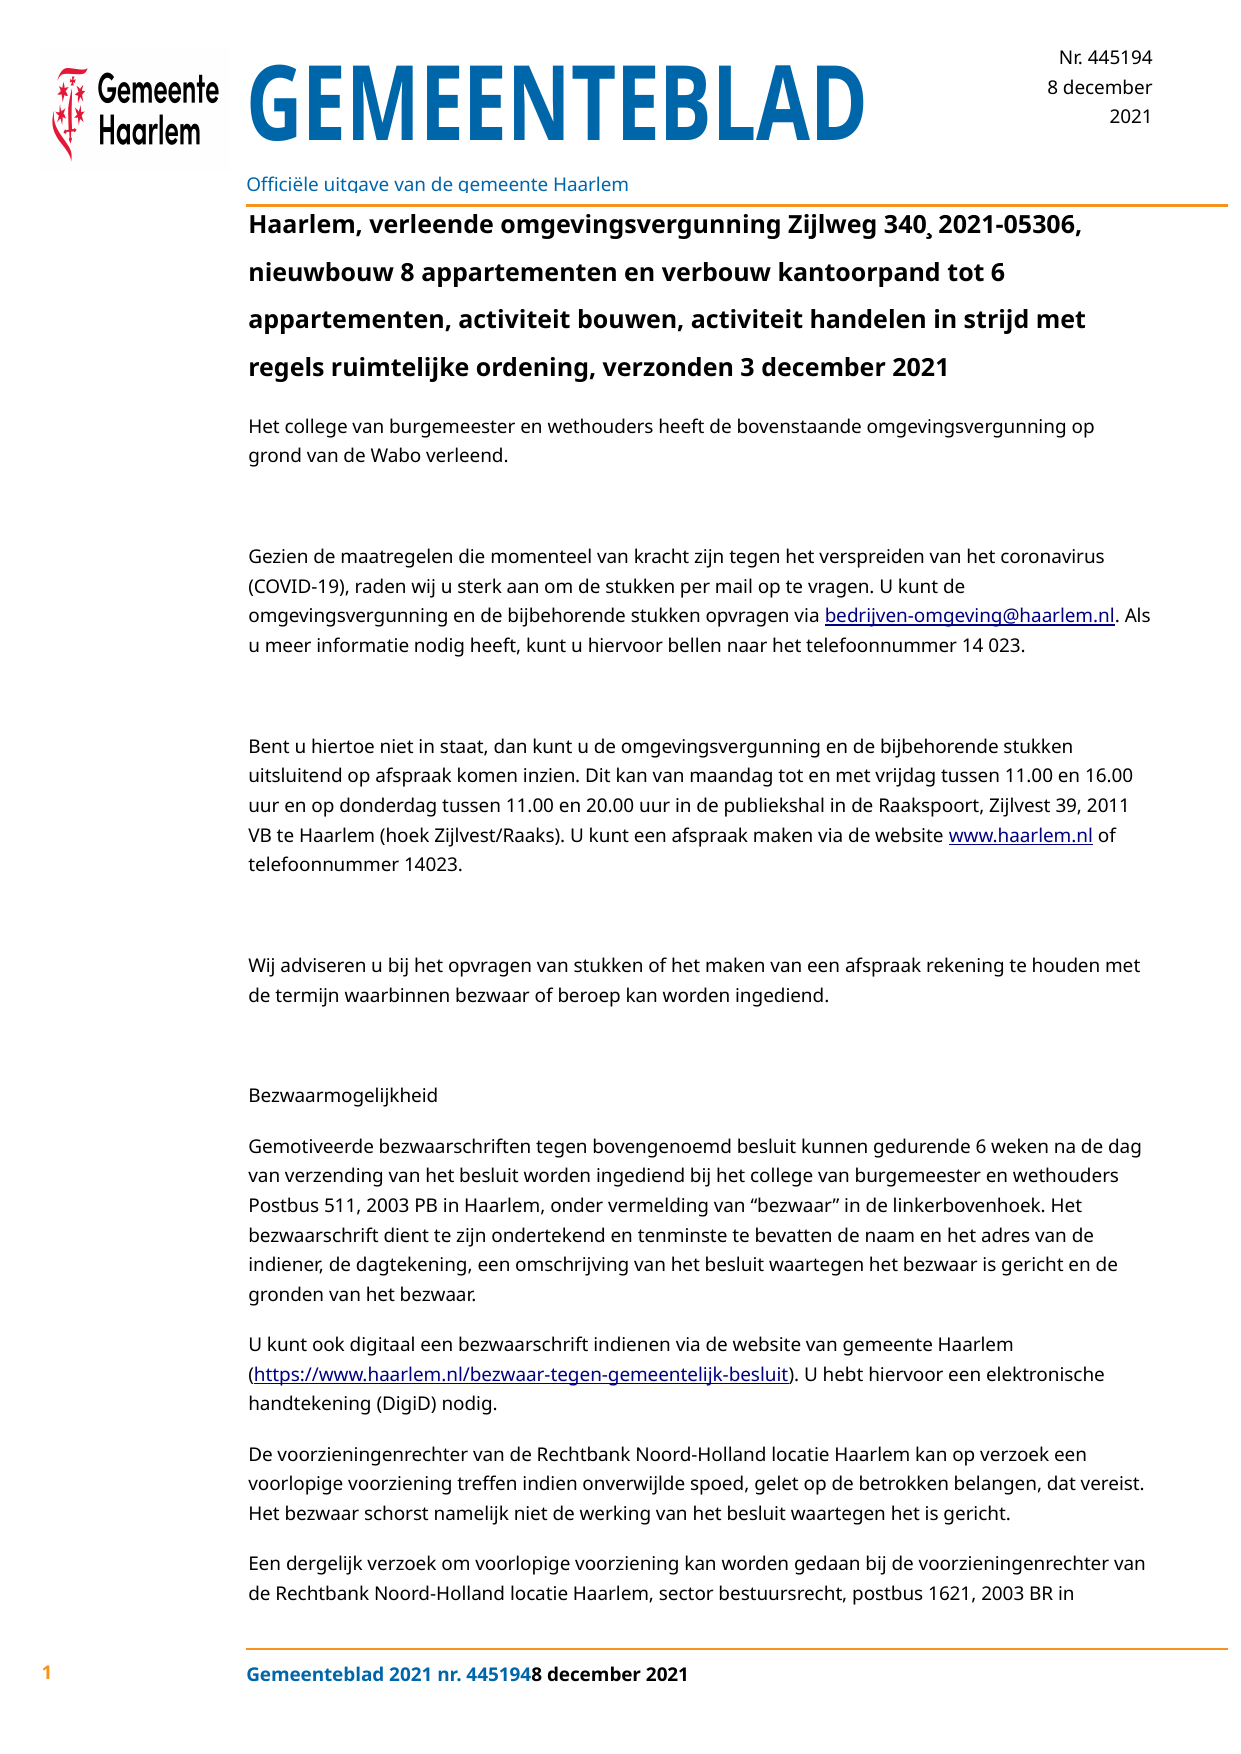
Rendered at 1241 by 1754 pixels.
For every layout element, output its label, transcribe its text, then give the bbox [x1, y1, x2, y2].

text Wij adviseren u bij het opvragen van stukken of het maken van een afspraak rekening te houden met de termijn waarbinnen bezwaar of beroep kan worden ingediend. [248, 952, 1152, 1008]
text Gezien de maatregelen die momenteel van kracht zijn tegen het verspreiden van het coronavirus (COVID-19), raden wij u sterk aan om de stukken per mail op te vragen. U kunt de omgevingsvergunning en de bijbehorende stukken opvragen via bedrijven-omgeving@haarlem.nl. Als u meer informatie nodig heeft, kunt u hiervoor bellen naar het telefoonnummer 14 023. [248, 543, 1152, 658]
text U kunt ook digitaal een bezwaarschrift indienen via de website van gemeente Haarlem (https://www.haarlem.nl/bezwaar-tegen-gemeentelijk-besluit). U hebt hiervoor een elektronische handtekening (DigiD) nodig. [248, 1331, 1152, 1416]
text Bent u hiertoe niet in staat, dan kunt u de omgevingsvergunning en de bijbehorende stukken uitsluitend op afspraak komen inzien. Dit kan van maandag tot en met vrijdag tussen 11.00 en 16.00 uur en op donderdag tussen 11.00 en 20.00 uur in de publiekshal in de Raakspoort, Zijlvest 39, 2011 VB te Haarlem (hoek Zijlvest/Raaks). U kunt een afspraak maken via de website www.haarlem.nl of telefoonnummer 14023. [248, 733, 1152, 877]
text Gemotiveerde bezwaarschriften tegen bovengenoemd besluit kunnen gedurende 6 weken na de dag van verzending van het besluit worden ingediend bij het college van burgemeester en wethouders Postbus 511, 2003 PB in Haarlem, onder vermelding van “bezwaar” in de linkerbovenhoek. Het bezwaarschrift dient te zijn ondertekend en tenminste te bevatten de naam en het adres van de indiener, de dagtekening, een omschrijving van het besluit waartegen het bezwaar is gericht en de gronden van het bezwaar. [248, 1133, 1152, 1307]
text Het college van burgemeester en wethouders heeft de bovenstaande omgevingsvergunning op grond van de Wabo verleend. [248, 413, 1152, 468]
text Bezwaarmogelijkheid [248, 1083, 1152, 1108]
picture [41, 47, 231, 172]
text Haarlem, verleende omgevingsvergunning Zijlweg 340¸ 2021-05306, nieuwbouw 8 appartementen en verbouw kantoorpand tot 6 appartementen, activiteit bouwen, activiteit handelen in strijd met regels ruimtelijke ordening, verzonden 3 december 2021 [248, 207, 1152, 384]
text Een dergelijk verzoek om voorlopige voorziening kan worden gedaan bij de voorzieningenrechter van de Rechtbank Noord-Holland locatie Haarlem, sector bestuursrecht, postbus 1621, 2003 BR in [248, 1551, 1152, 1606]
text De voorzieningenrechter van de Rechtbank Noord-Holland locatie Haarlem kan op verzoek een voorlopige voorziening treffen indien onverwijlde spoed, gelet op de betrokken belangen, dat vereist. Het bezwaar schorst namelijk niet de werking van het besluit waartegen het is gericht. [248, 1441, 1152, 1526]
